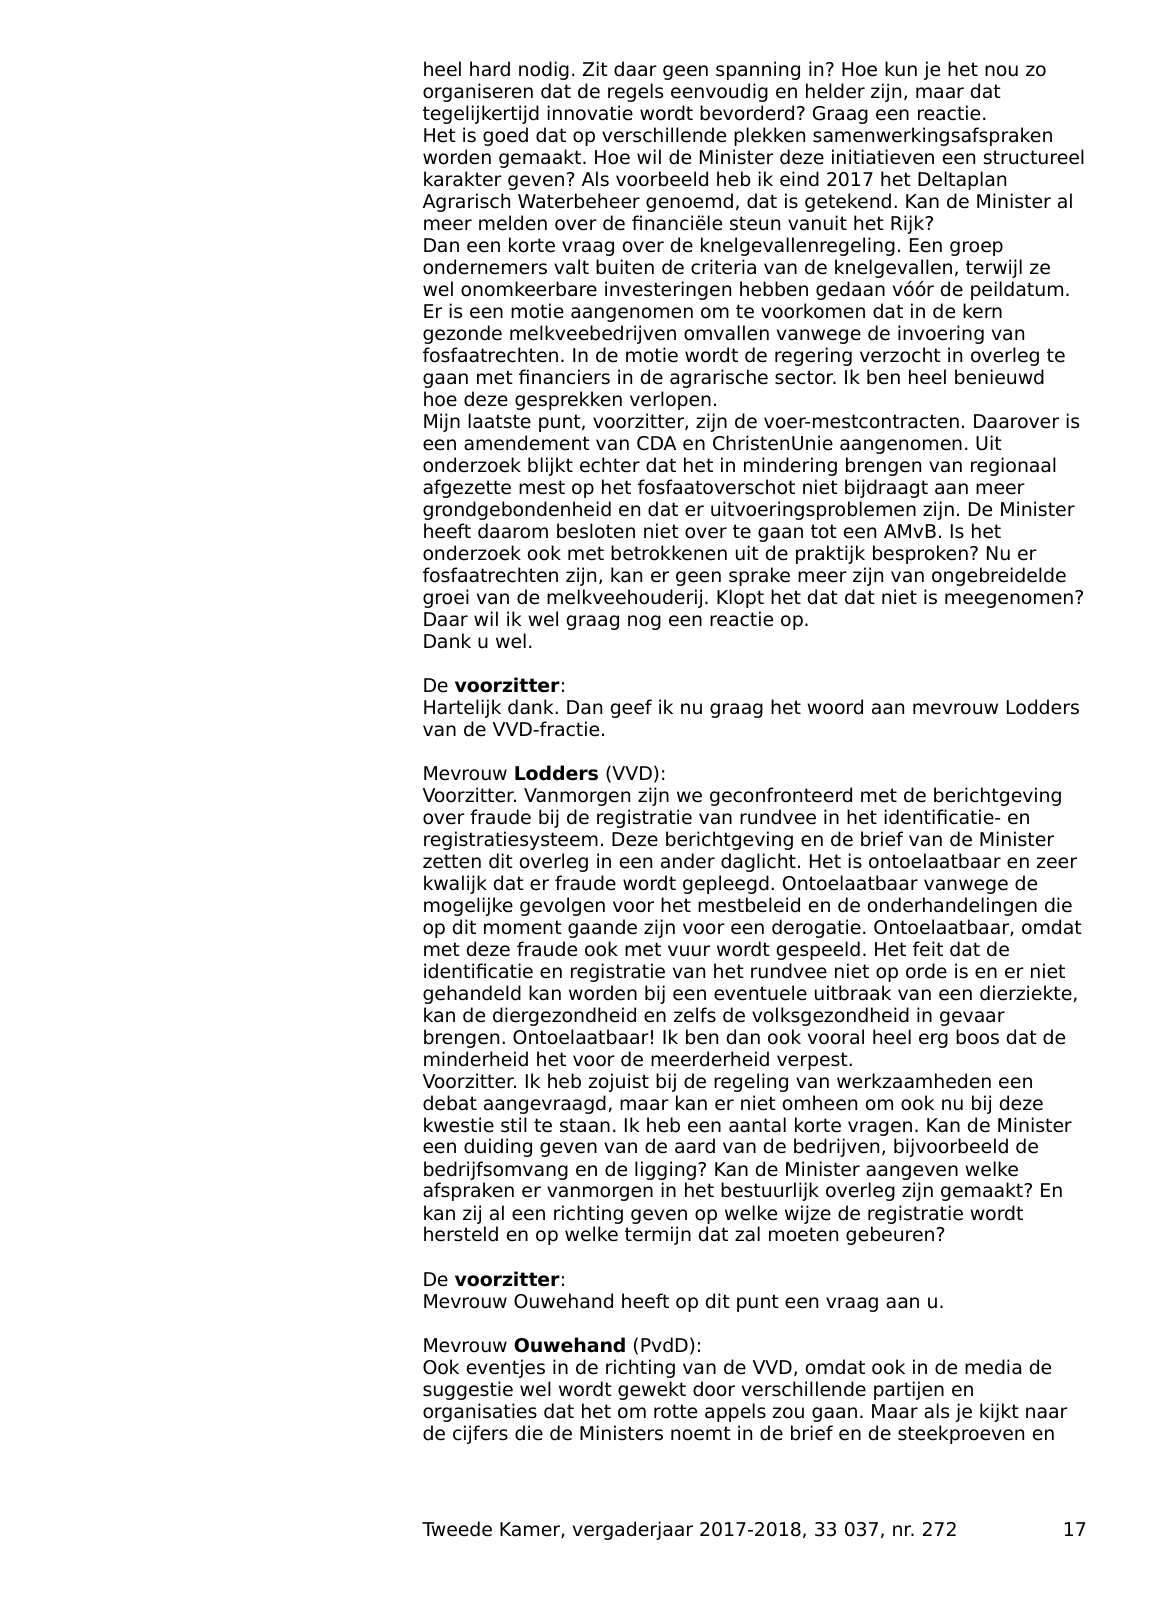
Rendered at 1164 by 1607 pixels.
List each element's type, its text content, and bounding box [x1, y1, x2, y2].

text Mevrouw Ouwehand (PvdD): [422, 1335, 1087, 1357]
text Mevrouw Ouwehand heeft op dit punt een vraag aan u. [422, 1291, 1087, 1312]
text Ook eventjes in de richting van de VVD, omdat ook in de media de suggestie wel wordt gewekt door verschillende partijen en organisaties dat het om rotte appels zou gaan. Maar als je kijkt naar de cijfers die de Ministers noemt in de brief en de steekproeven en [422, 1357, 1087, 1444]
text heel hard nodig. Zit daar geen spanning in? Hoe kun je het nou zo organiseren dat de regels eenvoudig en helder zijn, maar dat tegelijkertijd innovatie wordt bevorderd? Graag een reactie. [422, 59, 1087, 125]
text Voorzitter. Vanmorgen zijn we geconfronteerd met de berichtgeving over fraude bij de registratie van rundvee in het identificatie- en registratiesysteem. Deze berichtgeving en de brief van de Minister zetten dit overleg in een ander daglicht. Het is ontoelaatbaar en zeer kwalijk dat er fraude wordt gepleegd. Ontoelaatbaar vanwege de mogelijke gevolgen voor het mestbeleid en de onderhandelingen die op dit moment gaande zijn voor een derogatie. Ontoelaatbaar, omdat met deze fraude ook met vuur wordt gespeeld. Het feit dat de identificatie en registratie van het rundvee niet op orde is en er niet gehandeld kan worden bij een eventuele uitbraak van een dierziekte, kan de diergezondheid en zelfs de volksgezondheid in gevaar brengen. Ontoelaatbaar! Ik ben dan ook vooral heel erg boos dat de minderheid het voor de meerderheid verpest. [422, 785, 1087, 1071]
text Dank u wel. [422, 631, 1087, 652]
text Voorzitter. Ik heb zojuist bij de regeling van werkzaamheden een debat aangevraagd, maar kan er niet omheen om ook nu bij deze kwestie stil te staan. Ik heb een aantal korte vragen. Kan de Minister een duiding geven van de aard van de bedrijven, bijvoorbeeld de bedrijfsomvang en de ligging? Kan de Minister aangeven welke afspraken er vanmorgen in het bestuurlijk overleg zijn gemaakt? En kan zij al een richting geven op welke wijze de registratie wordt hersteld en op welke termijn dat zal moeten gebeuren? [422, 1071, 1087, 1246]
text Het is goed dat op verschillende plekken samenwerkingsafspraken worden gemaakt. Hoe wil de Minister deze initiatieven een structureel karakter geven? Als voorbeeld heb ik eind 2017 het Deltaplan Agrarisch Waterbeheer genoemd, dat is getekend. Kan de Minister al meer melden over de financiële steun vanuit het Rijk? [422, 125, 1087, 235]
text Dan een korte vraag over de knelgevallenregeling. Een groep ondernemers valt buiten de criteria van de knelgevallen, terwijl ze wel onomkeerbare investeringen hebben gedaan vóór de peildatum. Er is een motie aangenomen om te voorkomen dat in de kern gezonde melkveebedrijven omvallen vanwege de invoering van fosfaatrechten. In de motie wordt de regering verzocht in overleg te gaan met financiers in de agrarische sector. Ik ben heel benieuwd hoe deze gesprekken verlopen. [422, 235, 1087, 411]
text De voorzitter: [422, 1268, 1087, 1291]
text Hartelijk dank. Dan geef ik nu graag het woord aan mevrouw Lodders van de VVD-fractie. [422, 697, 1087, 741]
text Mevrouw Lodders (VVD): [422, 763, 1087, 785]
text De voorzitter: [422, 675, 1087, 697]
text Mijn laatste punt, voorzitter, zijn de voer-mestcontracten. Daarover is een amendement van CDA en ChristenUnie aangenomen. Uit onderzoek blijkt echter dat het in mindering brengen van regionaal afgezette mest op het fosfaatoverschot niet bijdraagt aan meer grondgebondenheid en dat er uitvoeringsproblemen zijn. De Minister heeft daarom besloten niet over te gaan tot een AMvB. Is het onderzoek ook met betrokkenen uit de praktijk besproken? Nu er fosfaatrechten zijn, kan er geen sprake meer zijn van ongebreidelde groei van de melkveehouderij. Klopt het dat dat niet is meegenomen? Daar wil ik wel graag nog een reactie op. [422, 411, 1087, 631]
